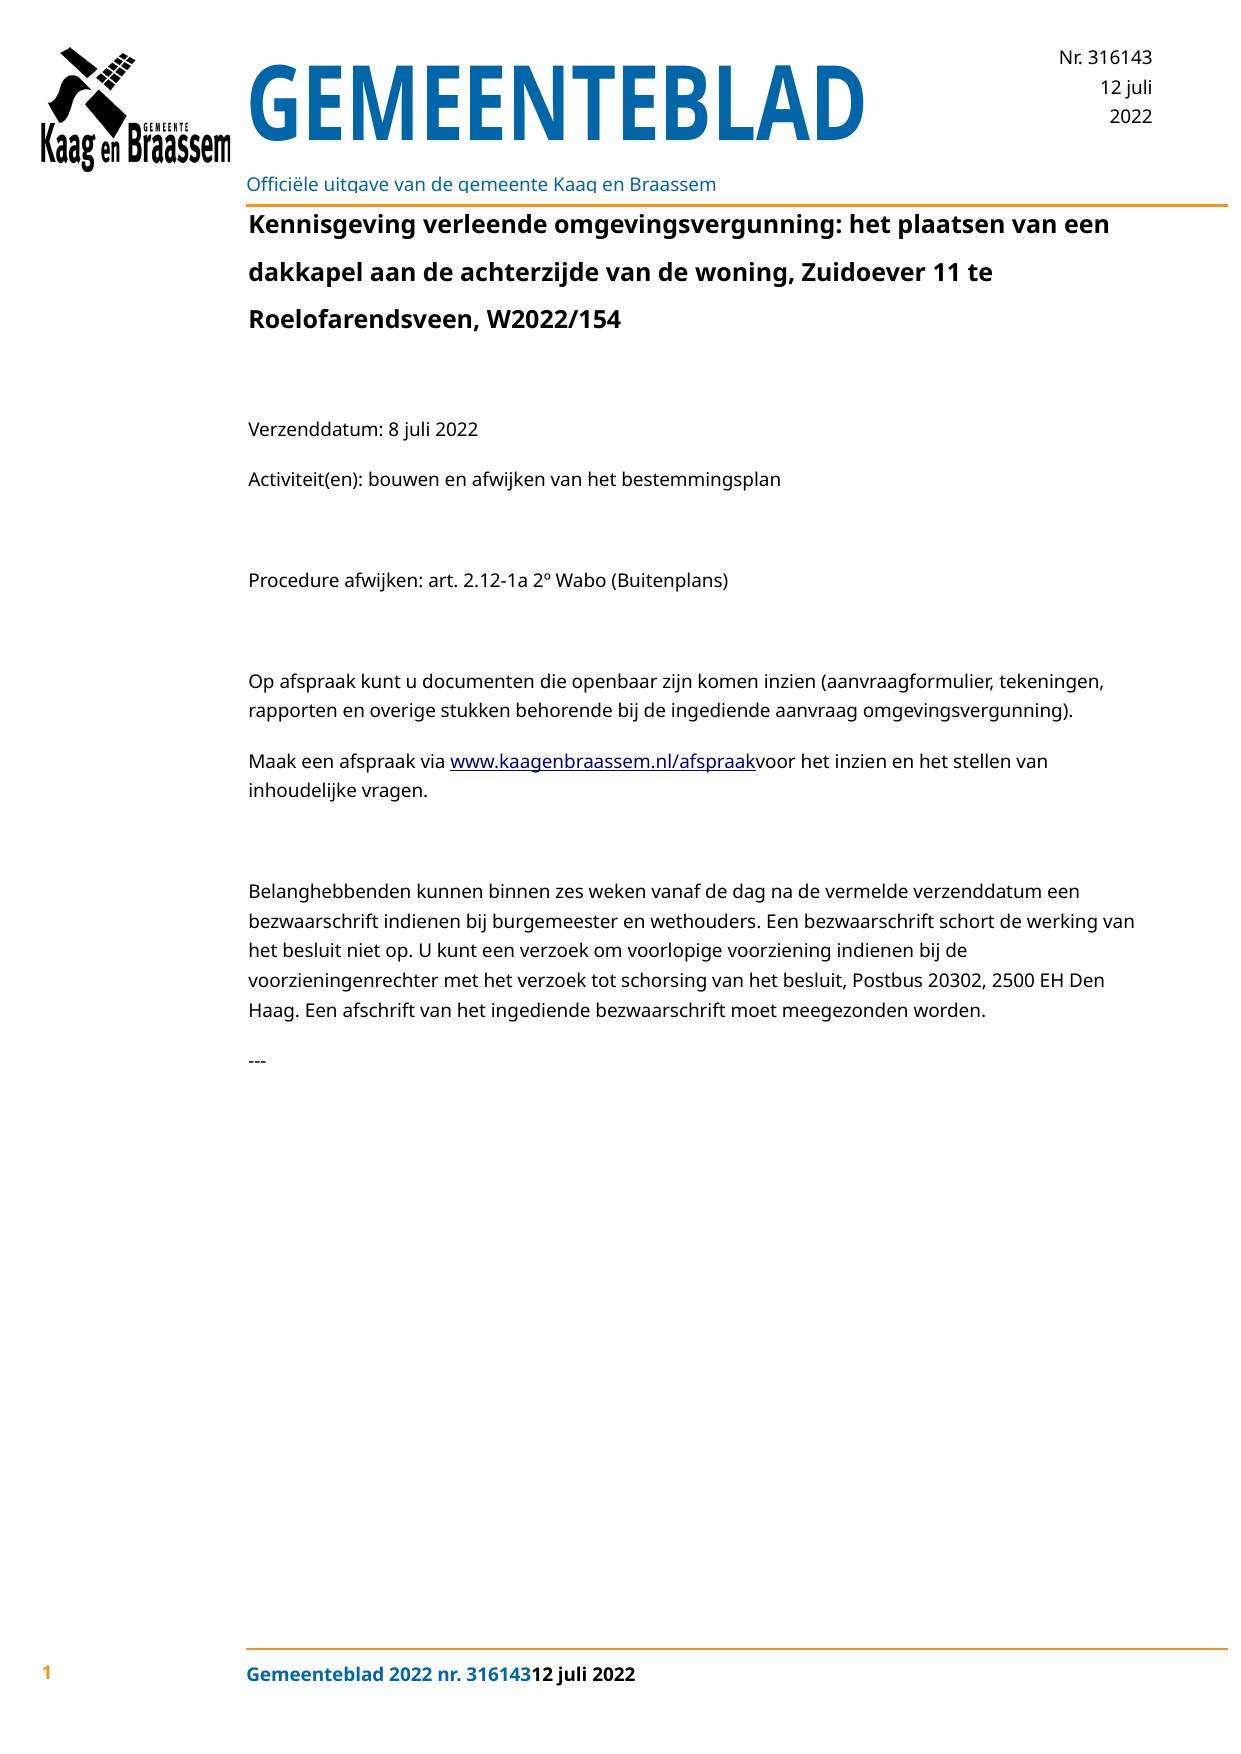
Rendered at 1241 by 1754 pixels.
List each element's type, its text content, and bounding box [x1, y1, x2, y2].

text Maak een afspraak via www.kaagenbraassem.nl/afspraakvoor het inzien en het stellen van inhoudelijke vragen. [248, 748, 1152, 803]
text Kennisgeving verleende omgevingsvergunning: het plaatsen van een dakkapel aan de achterzijde van de woning, Zuidoever 11 te Roelofarendsveen, W2022/154 [248, 207, 1152, 336]
text Op afspraak kunt u documenten die openbaar zijn komen inzien (aanvraagformulier, tekeningen, rapporten en overige stukken behorende bij de ingediende aanvraag omgevingsvergunning). [248, 668, 1152, 723]
text --- [248, 1047, 1152, 1073]
text Verzenddatum: 8 juli 2022 [248, 416, 1152, 442]
picture [41, 47, 231, 172]
text Procedure afwijken: art. 2.12-1a 2º Wabo (Buitenplans) [248, 567, 1152, 593]
text Activiteit(en): bouwen en afwijken van het bestemmingsplan [248, 466, 1152, 492]
text Belanghebbenden kunnen binnen zes weken vanaf de dag na de vermelde verzenddatum een bezwaarschrift indienen bij burgemeester en wethouders. Een bezwaarschrift schort de werking van het besluit niet op. U kunt een verzoek om voorlopige voorziening indienen bij de voorzieningenrechter met het verzoek tot schorsing van het besluit, Postbus 20302, 2500 EH Den Haag. Een afschrift van het ingediende bezwaarschrift moet meegezonden worden. [248, 878, 1152, 1022]
